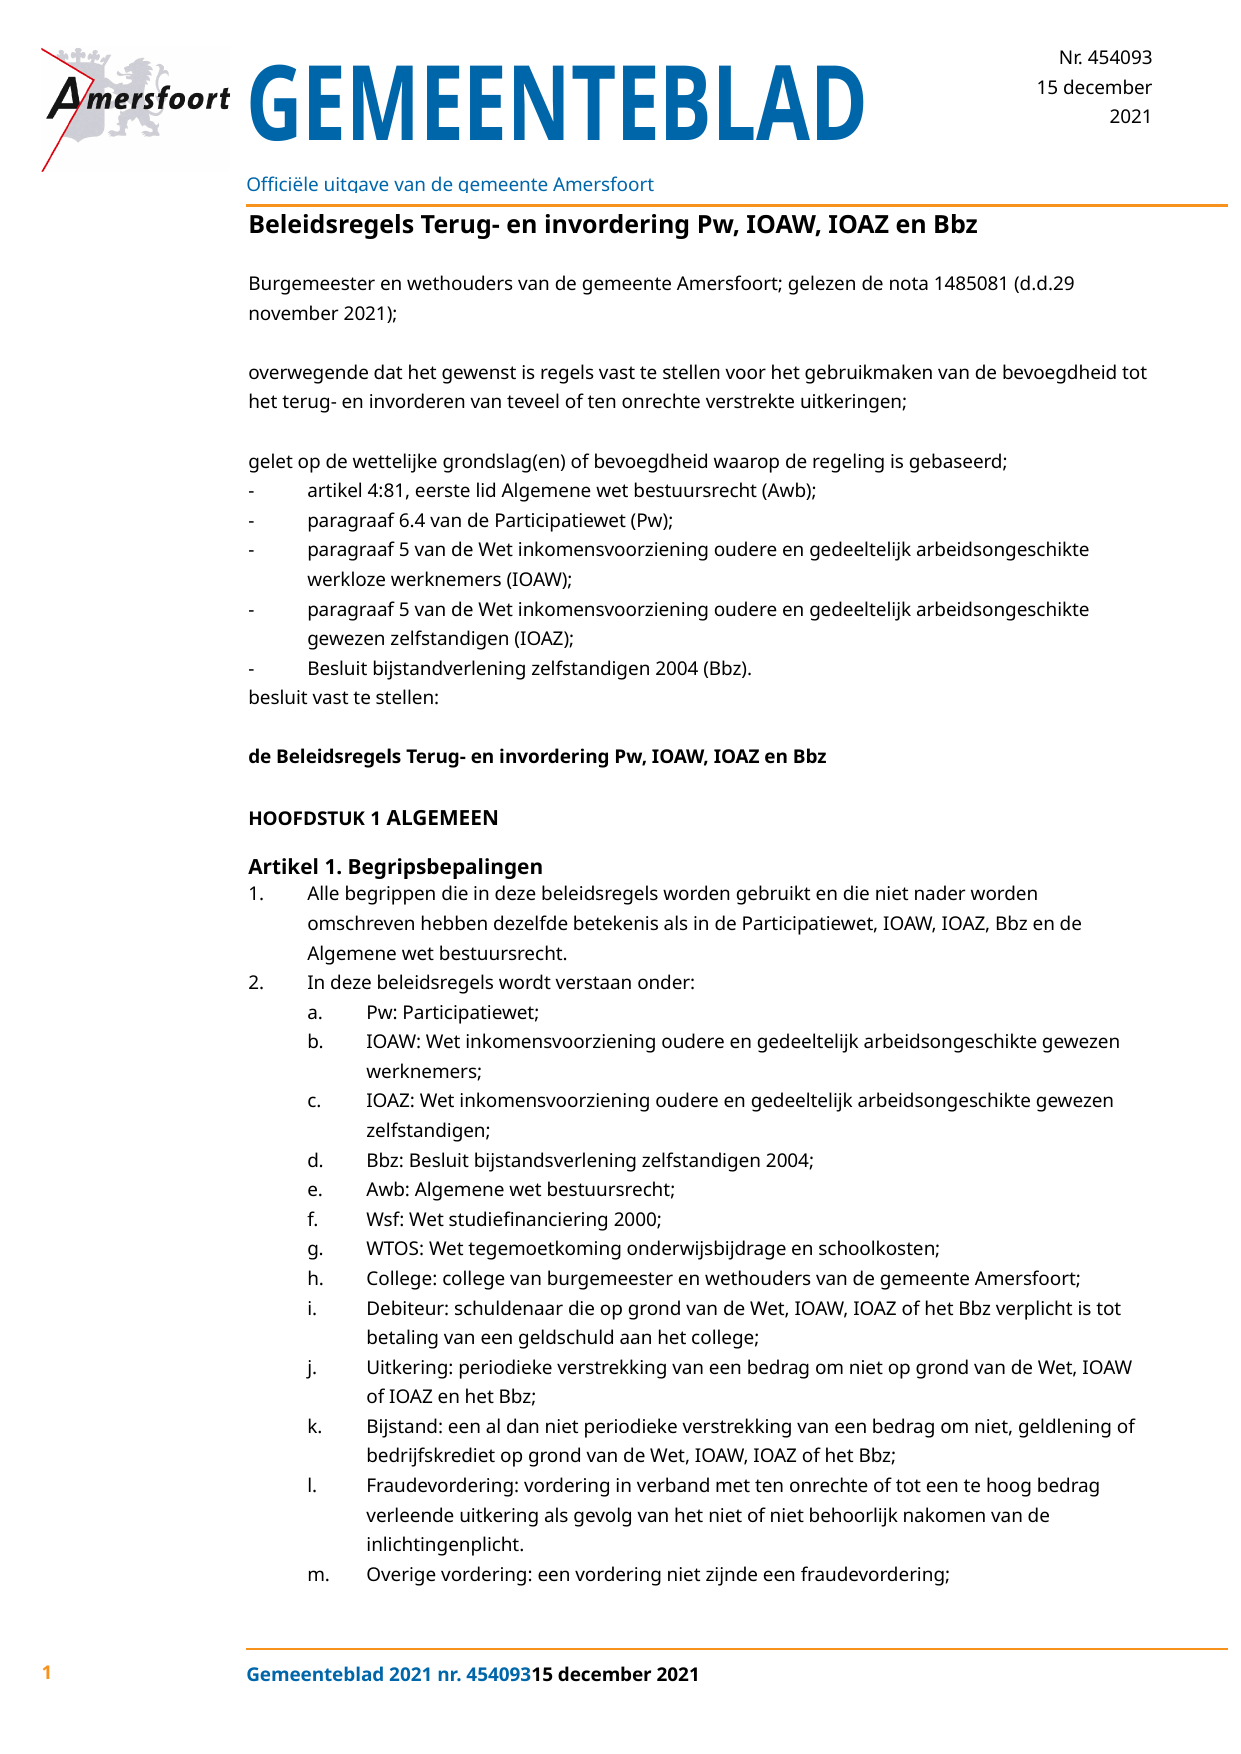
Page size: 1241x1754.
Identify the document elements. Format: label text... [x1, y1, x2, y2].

list College: college van burgemeester en wethouders van de gemeente Amersfoort; [307, 1265, 1152, 1291]
text Beleidsregels Terug- en invordering Pw, IOAW, IOAZ en Bbz [248, 207, 1152, 241]
list IOAW: Wet inkomensvoorziening oudere en gedeeltelijk arbeidsongeschikte gewezen werknemers; [307, 1028, 1152, 1084]
list Debiteur: schuldenaar die op grond van de Wet, IOAW, IOAZ of het Bbz verplicht is tot betaling van een geldschuld aan het college; [307, 1295, 1152, 1350]
list IOAZ: Wet inkomensvoorziening oudere en gedeeltelijk arbeidsongeschikte gewezen zelfstandigen; [307, 1088, 1152, 1143]
text gelet op de wettelijke grondslag(en) of bevoegdheid waarop de regeling is gebaseerd; [248, 448, 1152, 473]
text de Beleidsregels Terug- en invordering Pw, IOAW, IOAZ en Bbz [248, 744, 1152, 769]
list Bbz: Besluit bijstandsverlening zelfstandigen 2004; [307, 1147, 1152, 1172]
text Artikel 1. Begripsbepalingen [248, 852, 1152, 881]
text Burgemeester en wethouders van de gemeente Amersfoort; gelezen de nota 1485081 (d.d.29 november 2021); [248, 270, 1152, 326]
list Pw: Participatiewet; [307, 999, 1152, 1024]
list Wsf: Wet studiefinanciering 2000; [307, 1206, 1152, 1232]
list Uitkering: periodieke verstrekking van een bedrag om niet op grond van de Wet, IOAW of IOAZ en het Bbz; [307, 1354, 1152, 1409]
list Alle begrippen die in deze beleidsregels worden gebruikt en die niet nader worden omschreven hebben dezelfde betekenis als in de Participatiewet, IOAW, IOAZ, Bbz en de Algemene wet bestuursrecht. [248, 881, 1152, 965]
list paragraaf 5 van de Wet inkomensvoorziening oudere en gedeeltelijk arbeidsongeschikte gewezen zelfstandigen (IOAZ); [248, 596, 1152, 651]
list Awb: Algemene wet bestuursrecht; [307, 1176, 1152, 1202]
text overwegende dat het gewenst is regels vast te stellen voor het gebruikmaken van de bevoegdheid tot het terug- en invorderen van teveel of ten onrechte verstrekte uitkeringen; [248, 359, 1152, 414]
list paragraaf 6.4 van de Participatiewet (Pw); [248, 507, 1152, 533]
picture [41, 47, 231, 172]
list Bijstand: een al dan niet periodieke verstrekking van een bedrag om niet, geldlening of bedrijfskrediet op grond van de Wet, IOAW, IOAZ of het Bbz; [307, 1413, 1152, 1468]
list paragraaf 5 van de Wet inkomensvoorziening oudere en gedeeltelijk arbeidsongeschikte werkloze werknemers (IOAW); [248, 537, 1152, 592]
list artikel 4:81, eerste lid Algemene wet bestuursrecht (Awb); [248, 477, 1152, 503]
list Fraudevordering: vordering in verband met ten onrechte of tot een te hoog bedrag verleende uitkering als gevolg van het niet of niet behoorlijk nakomen van de inlichtingenplicht. [307, 1472, 1152, 1557]
text HOOFDSTUK 1 ALGEMEEN [248, 803, 1152, 831]
text besluit vast te stellen: [248, 684, 1152, 710]
list Overige vordering: een vordering niet zijnde een fraudevordering; [307, 1561, 1152, 1587]
list In deze beleidsregels wordt verstaan onder: [248, 969, 1152, 995]
list Besluit bijstandverlening zelfstandigen 2004 (Bbz). [248, 655, 1152, 681]
list WTOS: Wet tegemoetkoming onderwijsbijdrage en schoolkosten; [307, 1236, 1152, 1261]
